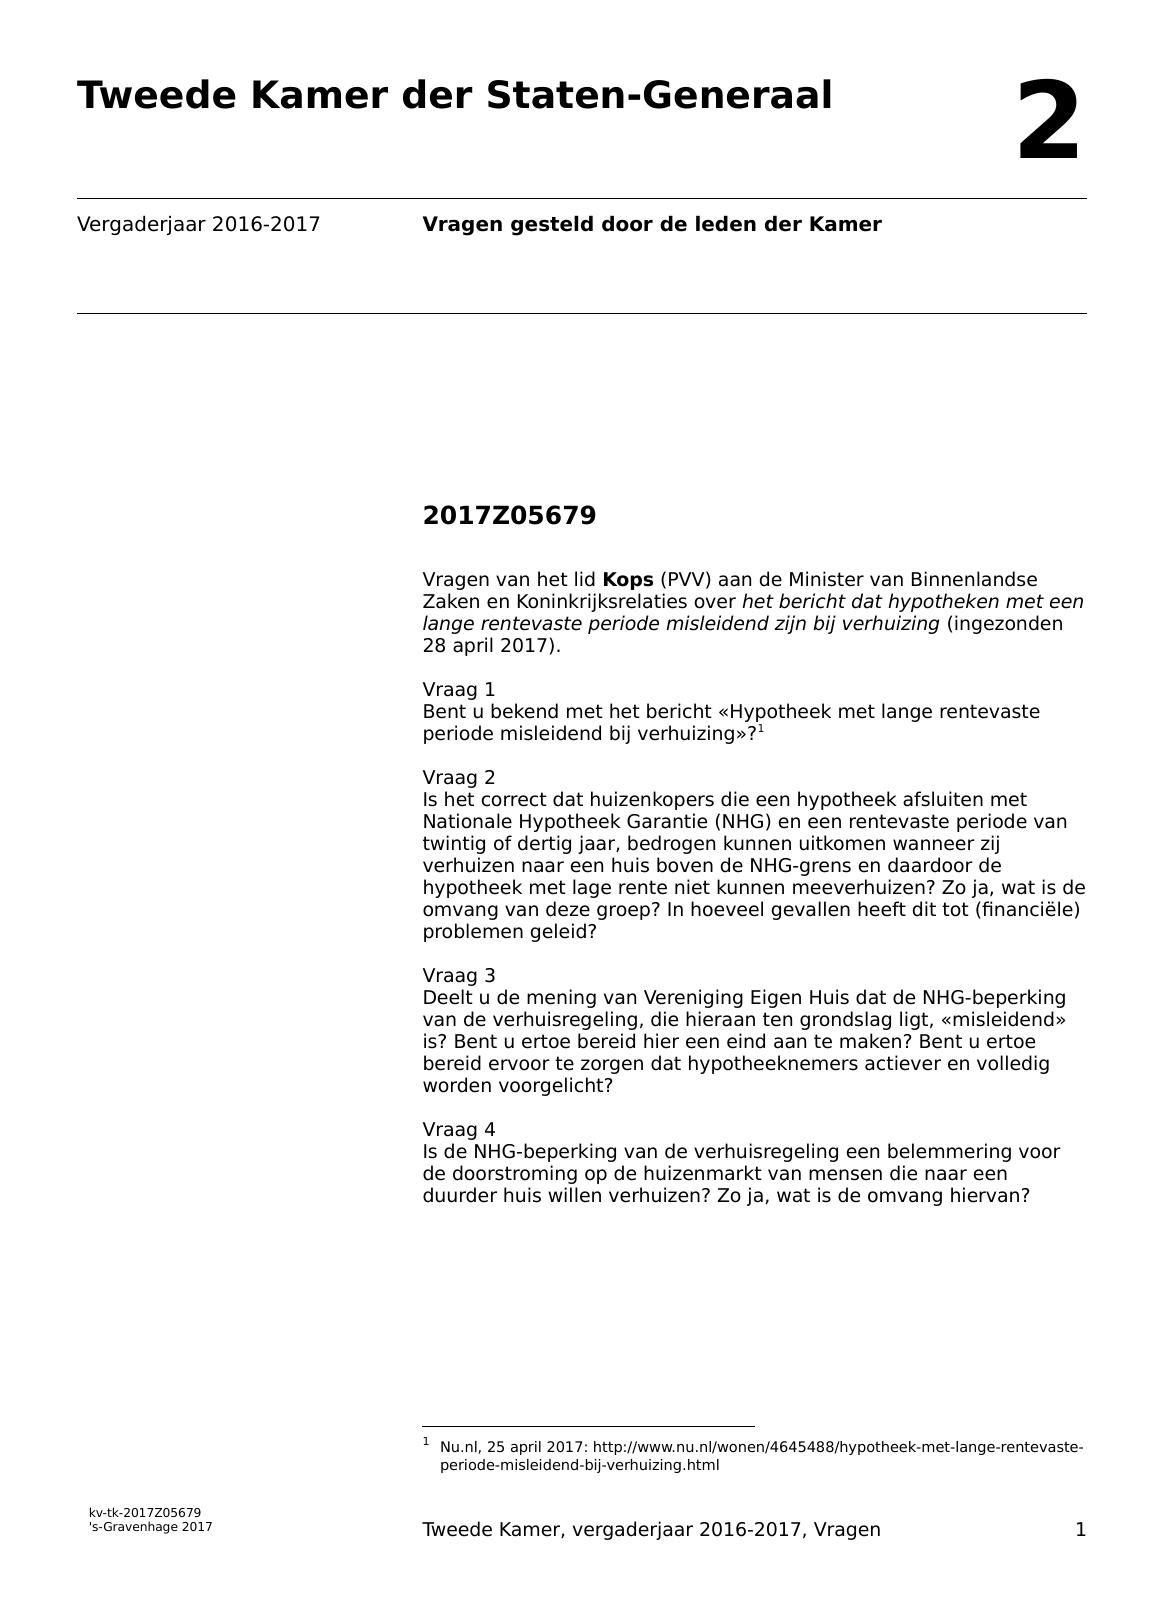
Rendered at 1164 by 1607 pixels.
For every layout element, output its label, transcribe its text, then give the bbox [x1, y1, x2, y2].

text 's-Gravenhage 2017 [88, 1520, 323, 1534]
text kv-tk-2017Z05679 [88, 1506, 323, 1520]
text Nu.nl, 25 april 2017: http://www.nu.nl/wonen/4645488/hypotheek-met-lange-rentevaste-periode-misleidend-bij-verhuizing.html [422, 1435, 1087, 1474]
text 2017Z05679 [422, 501, 1087, 531]
text Is de NHG-beperking van de verhuisregeling een belemmering voor de doorstroming op de huizenmarkt van mensen die naar een duurder huis willen verhuizen? Zo ja, wat is de omvang hiervan? [422, 1141, 1087, 1207]
table_cell Vragen gesteld door de leden der Kamer [422, 199, 1087, 313]
text Deelt u de mening van Vereniging Eigen Huis dat de NHG-beperking van de verhuisregeling, die hieraan ten grondslag ligt, «misleidend» is? Bent u ertoe bereid hier een eind aan te maken? Bent u ertoe bereid ervoor te zorgen dat hypotheeknemers actiever en volledig worden voorgelicht? [422, 987, 1087, 1097]
text Is het correct dat huizenkopers die een hypotheek afsluiten met Nationale Hypotheek Garantie (NHG) en een rentevaste periode van twintig of dertig jaar, bedrogen kunnen uitkomen wanneer zij verhuizen naar een huis boven de NHG-grens en daardoor de hypotheek met lage rente niet kunnen meeverhuizen? Zo ja, wat is de omvang van deze groep? In hoeveel gevallen heeft dit tot (financiële) problemen geleid? [422, 789, 1087, 943]
table_cell Vergaderjaar 2016-2017 [77, 199, 422, 313]
text Vraag 1 [422, 679, 1087, 701]
text Bent u bekend met het bericht «Hypotheek met lange rentevaste periode misleidend bij verhuizing»? [422, 701, 1087, 745]
text Vraag 2 [422, 767, 1087, 789]
table_header 2 [886, 59, 1087, 198]
text Vraag 3 [422, 965, 1087, 987]
text Vragen van het lid Kops (PVV) aan de Minister van Binnenlandse Zaken en Koninkrijksrelaties over het bericht dat hypotheken met een lange rentevaste periode misleidend zijn bij verhuizing (ingezonden 28 april 2017). [422, 569, 1087, 657]
text Vraag 4 [422, 1119, 1087, 1141]
table_header Tweede Kamer der Staten-Generaal [77, 59, 886, 198]
